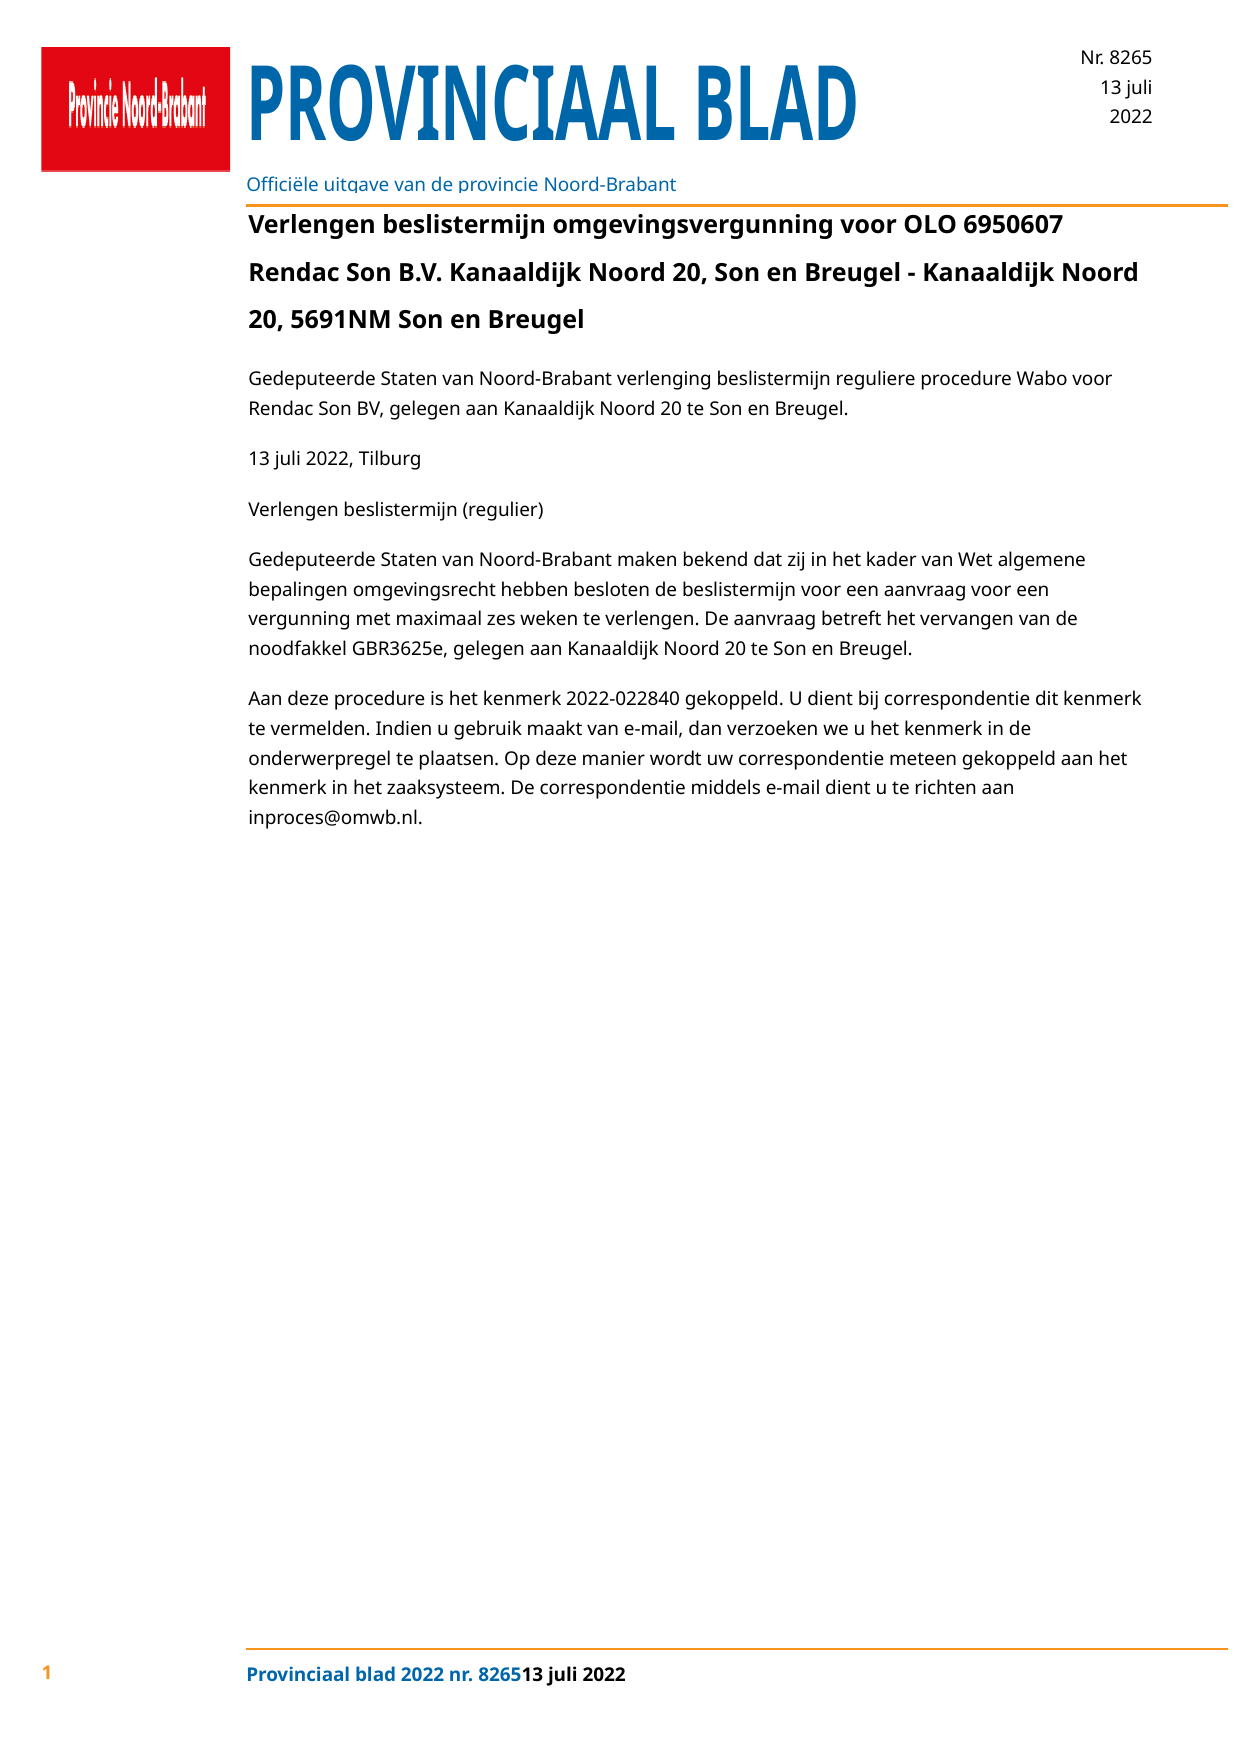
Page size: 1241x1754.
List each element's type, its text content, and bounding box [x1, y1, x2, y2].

picture [41, 47, 231, 172]
text Gedeputeerde Staten van Noord-Brabant verlenging beslistermijn reguliere procedure Wabo voor Rendac Son BV, gelegen aan Kanaaldijk Noord 20 te Son en Breugel. [248, 366, 1152, 421]
text Verlengen beslistermijn (regulier) [248, 496, 1152, 522]
text Aan deze procedure is het kenmerk 2022-022840 gekoppeld. U dient bij correspondentie dit kenmerk te vermelden. Indien u gebruik maakt van e-mail, dan verzoeken we u het kenmerk in de onderwerpregel te plaatsen. Op deze manier wordt uw correspondentie meteen gekoppeld aan het kenmerk in het zaaksysteem. De correspondentie middels e-mail dient u te richten aan inproces@omwb.nl. [248, 686, 1152, 829]
text Verlengen beslistermijn omgevingsvergunning voor OLO 6950607 Rendac Son B.V. Kanaaldijk Noord 20, Son en Breugel - Kanaaldijk Noord 20, 5691NM Son en Breugel [248, 207, 1152, 336]
text Gedeputeerde Staten van Noord-Brabant maken bekend dat zij in het kader van Wet algemene bepalingen omgevingsrecht hebben besloten de beslistermijn voor een aanvraag voor een vergunning met maximaal zes weken te verlengen. De aanvraag betreft het vervangen van de noodfakkel GBR3625e, gelegen aan Kanaaldijk Noord 20 te Son en Breugel. [248, 546, 1152, 661]
text 13 juli 2022, Tilburg [248, 446, 1152, 471]
